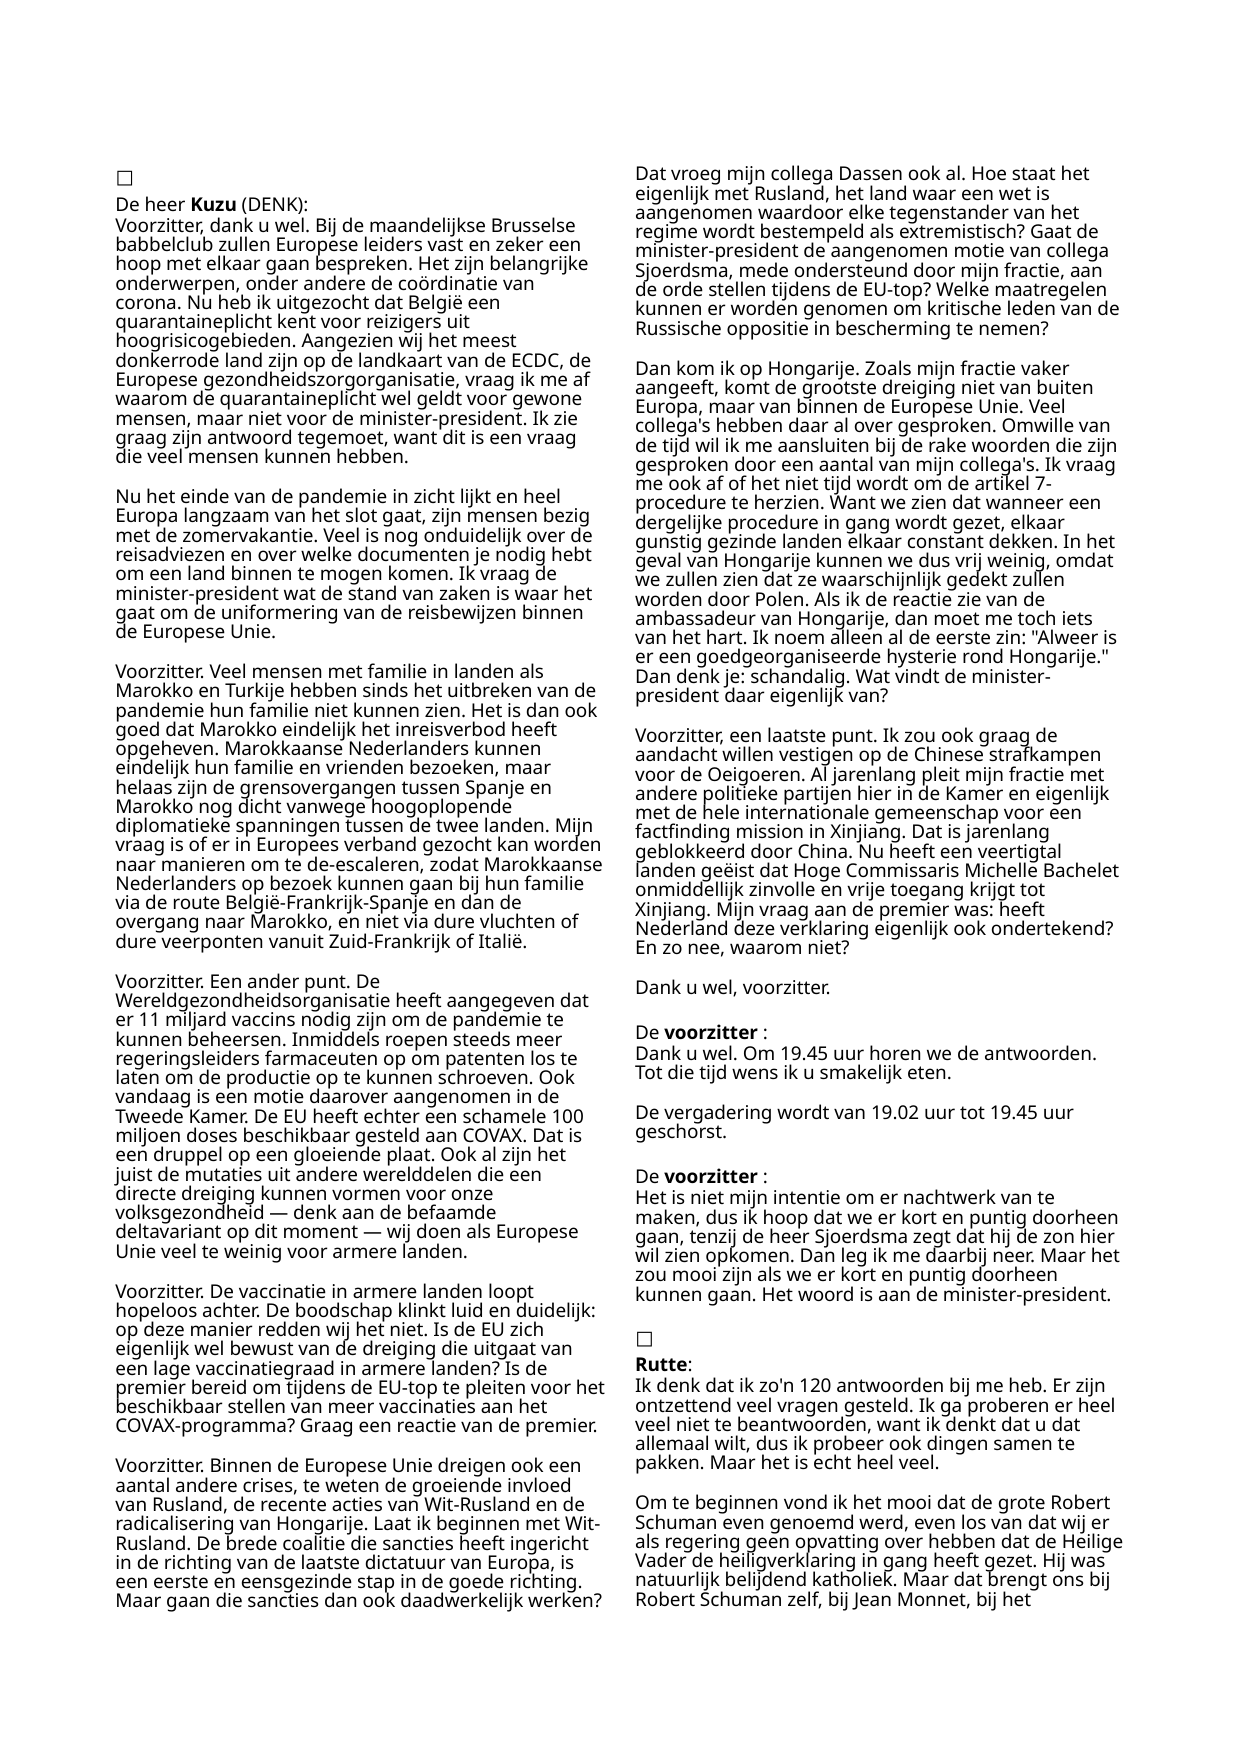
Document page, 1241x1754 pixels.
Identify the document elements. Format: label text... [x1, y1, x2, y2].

text Rutte: [635, 1352, 1125, 1377]
text De voorzitter : [635, 1164, 1125, 1189]
text ⬜ [635, 1326, 1125, 1352]
text Dank u wel, voorzitter. [635, 979, 1125, 998]
text ⬜ [115, 165, 605, 191]
text Voorzitter. Een ander punt. De Wereldgezondheidsorganisatie heeft aangegeven dat er 11 miljard vaccins nodig zijn om de pandemie te kunnen beheersen. Inmiddels roepen steeds meer regeringsleiders farmaceuten op om patenten los te laten om de productie op te kunnen schroeven. Ook vandaag is een motie daarover aangenomen in de Tweede Kamer. De EU heeft echter een schamele 100 miljoen doses beschikbaar gesteld aan COVAX. Dat is een druppel op een gloeiende plaat. Ook al zijn het juist de mutaties uit andere werelddelen die een directe dreiging kunnen vormen voor onze volksgezondheid — denk aan de befaamde deltavariant op dit moment — wij doen als Europese Unie veel te weinig voor armere landen. [115, 973, 605, 1262]
text De vergadering wordt van 19.02 uur tot 19.45 uur geschorst. [635, 1104, 1125, 1143]
text De voorzitter : [635, 1019, 1125, 1045]
text Ik denk dat ik zo'n 120 antwoorden bij me heb. Er zijn ontzettend veel vragen gesteld. Ik ga proberen er heel veel niet te beantwoorden, want ik denkt dat u dat allemaal wilt, dus ik probeer ook dingen samen te pakken. Maar het is echt heel veel. [635, 1377, 1125, 1474]
text De heer Kuzu (DENK): [115, 191, 605, 217]
text Voorzitter. Binnen de Europese Unie dreigen ook een aantal andere crises, te weten de groeiende invloed van Rusland, de recente acties van Wit-Rusland en de radicalisering van Hongarije. Laat ik beginnen met Wit-Rusland. De brede coalitie die sancties heeft ingericht in de richting van de laatste dictatuur van Europa, is een eerste en eensgezinde stap in de goede richting. Maar gaan die sancties dan ook daadwerkelijk werken? [115, 1457, 605, 1612]
text Voorzitter, een laatste punt. Ik zou ook graag de aandacht willen vestigen op de Chinese strafkampen voor de Oeigoeren. Al jarenlang pleit mijn fractie met andere politieke partijen hier in de Kamer en eigenlijk met de hele internationale gemeenschap voor een factfinding mission in Xinjiang. Dat is jarenlang geblokkeerd door China. Nu heeft een veertigtal landen geëist dat Hoge Commissaris Michelle Bachelet onmiddellijk zinvolle en vrije toegang krijgt tot Xinjiang. Mijn vraag aan de premier was: heeft Nederland deze verklaring eigenlijk ook ondertekend? En zo nee, waarom niet? [635, 727, 1125, 958]
text Voorzitter, dank u wel. Bij de maandelijkse Brusselse babbelclub zullen Europese leiders vast en zeker een hoop met elkaar gaan bespreken. Het zijn belangrijke onderwerpen, onder andere de coördinatie van corona. Nu heb ik uitgezocht dat België een quarantaineplicht kent voor reizigers uit hoogrisicogebieden. Aangezien wij het meest donkerrode land zijn op de landkaart van de ECDC, de Europese gezondheidszorgorganisatie, vraag ik me af waarom de quarantaineplicht wel geldt voor gewone mensen, maar niet voor de minister-president. Ik zie graag zijn antwoord tegemoet, want dit is een vraag die veel mensen kunnen hebben. [115, 217, 605, 467]
text Voorzitter. De vaccinatie in armere landen loopt hopeloos achter. De boodschap klinkt luid en duidelijk: op deze manier redden wij het niet. Is de EU zich eigenlijk wel bewust van de dreiging die uitgaat van een lage vaccinatiegraad in armere landen? Is de premier bereid om tijdens de EU-top te pleiten voor het beschikbaar stellen van meer vaccinaties aan het COVAX-programma? Graag een reactie van de premier. [115, 1283, 605, 1437]
text Voorzitter. Veel mensen met familie in landen als Marokko en Turkije hebben sinds het uitbreken van de pandemie hun familie niet kunnen zien. Het is dan ook goed dat Marokko eindelijk het inreisverbod heeft opgeheven. Marokkaanse Nederlanders kunnen eindelijk hun familie en vrienden bezoeken, maar helaas zijn de grensovergangen tussen Spanje en Marokko nog dicht vanwege hoogoplopende diplomatieke spanningen tussen de twee landen. Mijn vraag is of er in Europees verband gezocht kan worden naar manieren om te de-escaleren, zodat Marokkaanse Nederlanders op bezoek kunnen gaan bij hun familie via de route België-Frankrijk-Spanje en dan de overgang naar Marokko, en niet via dure vluchten of dure veerponten vanuit Zuid-Frankrijk of Italië. [115, 663, 605, 952]
text Om te beginnen vond ik het mooi dat de grote Robert Schuman even genoemd werd, even los van dat wij er als regering geen opvatting over hebben dat de Heilige Vader de heiligverklaring in gang heeft gezet. Hij was natuurlijk belijdend katholiek. Maar dat brengt ons bij Robert Schuman zelf, bij Jean Monnet, bij het [635, 1494, 1125, 1610]
text Dan kom ik op Hongarije. Zoals mijn fractie vaker aangeeft, komt de grootste dreiging niet van buiten Europa, maar van binnen de Europese Unie. Veel collega's hebben daar al over gesproken. Omwille van de tijd wil ik me aansluiten bij de rake woorden die zijn gesproken door een aantal van mijn collega's. Ik vraag me ook af of het niet tijd wordt om de artikel 7-procedure te herzien. Want we zien dat wanneer een dergelijke procedure in gang wordt gezet, elkaar gunstig gezinde landen elkaar constant dekken. In het geval van Hongarije kunnen we dus vrij weinig, omdat we zullen zien dat ze waarschijnlijk gedekt zullen worden door Polen. Als ik de reactie zie van de ambassadeur van Hongarije, dan moet me toch iets van het hart. Ik noem alleen al de eerste zin: "Alweer is er een goedgeorganiseerde hysterie rond Hongarije." Dan denk je: schandalig. Wat vindt de minister-president daar eigenlijk van? [635, 359, 1125, 706]
text Dank u wel. Om 19.45 uur horen we de antwoorden. Tot die tijd wens ik u smakelijk eten. [635, 1045, 1125, 1083]
text Dat vroeg mijn collega Dassen ook al. Hoe staat het eigenlijk met Rusland, het land waar een wet is aangenomen waardoor elke tegenstander van het regime wordt bestempeld als extremistisch? Gaat de minister-president de aangenomen motie van collega Sjoerdsma, mede ondersteund door mijn fractie, aan de orde stellen tijdens de EU-top? Welke maatregelen kunnen er worden genomen om kritische leden van de Russische oppositie in bescherming te nemen? [635, 165, 1125, 339]
text Het is niet mijn intentie om er nachtwerk van te maken, dus ik hoop dat we er kort en puntig doorheen gaan, tenzij de heer Sjoerdsma zegt dat hij de zon hier wil zien opkomen. Dan leg ik me daarbij neer. Maar het zou mooi zijn als we er kort en puntig doorheen kunnen gaan. Het woord is aan de minister-president. [635, 1189, 1125, 1305]
text Nu het einde van de pandemie in zicht lijkt en heel Europa langzaam van het slot gaat, zijn mensen bezig met de zomervakantie. Veel is nog onduidelijk over de reisadviezen en over welke documenten je nodig hebt om een land binnen te mogen komen. Ik vraag de minister-president wat de stand van zaken is waar het gaat om de uniformering van de reisbewijzen binnen de Europese Unie. [115, 488, 605, 642]
